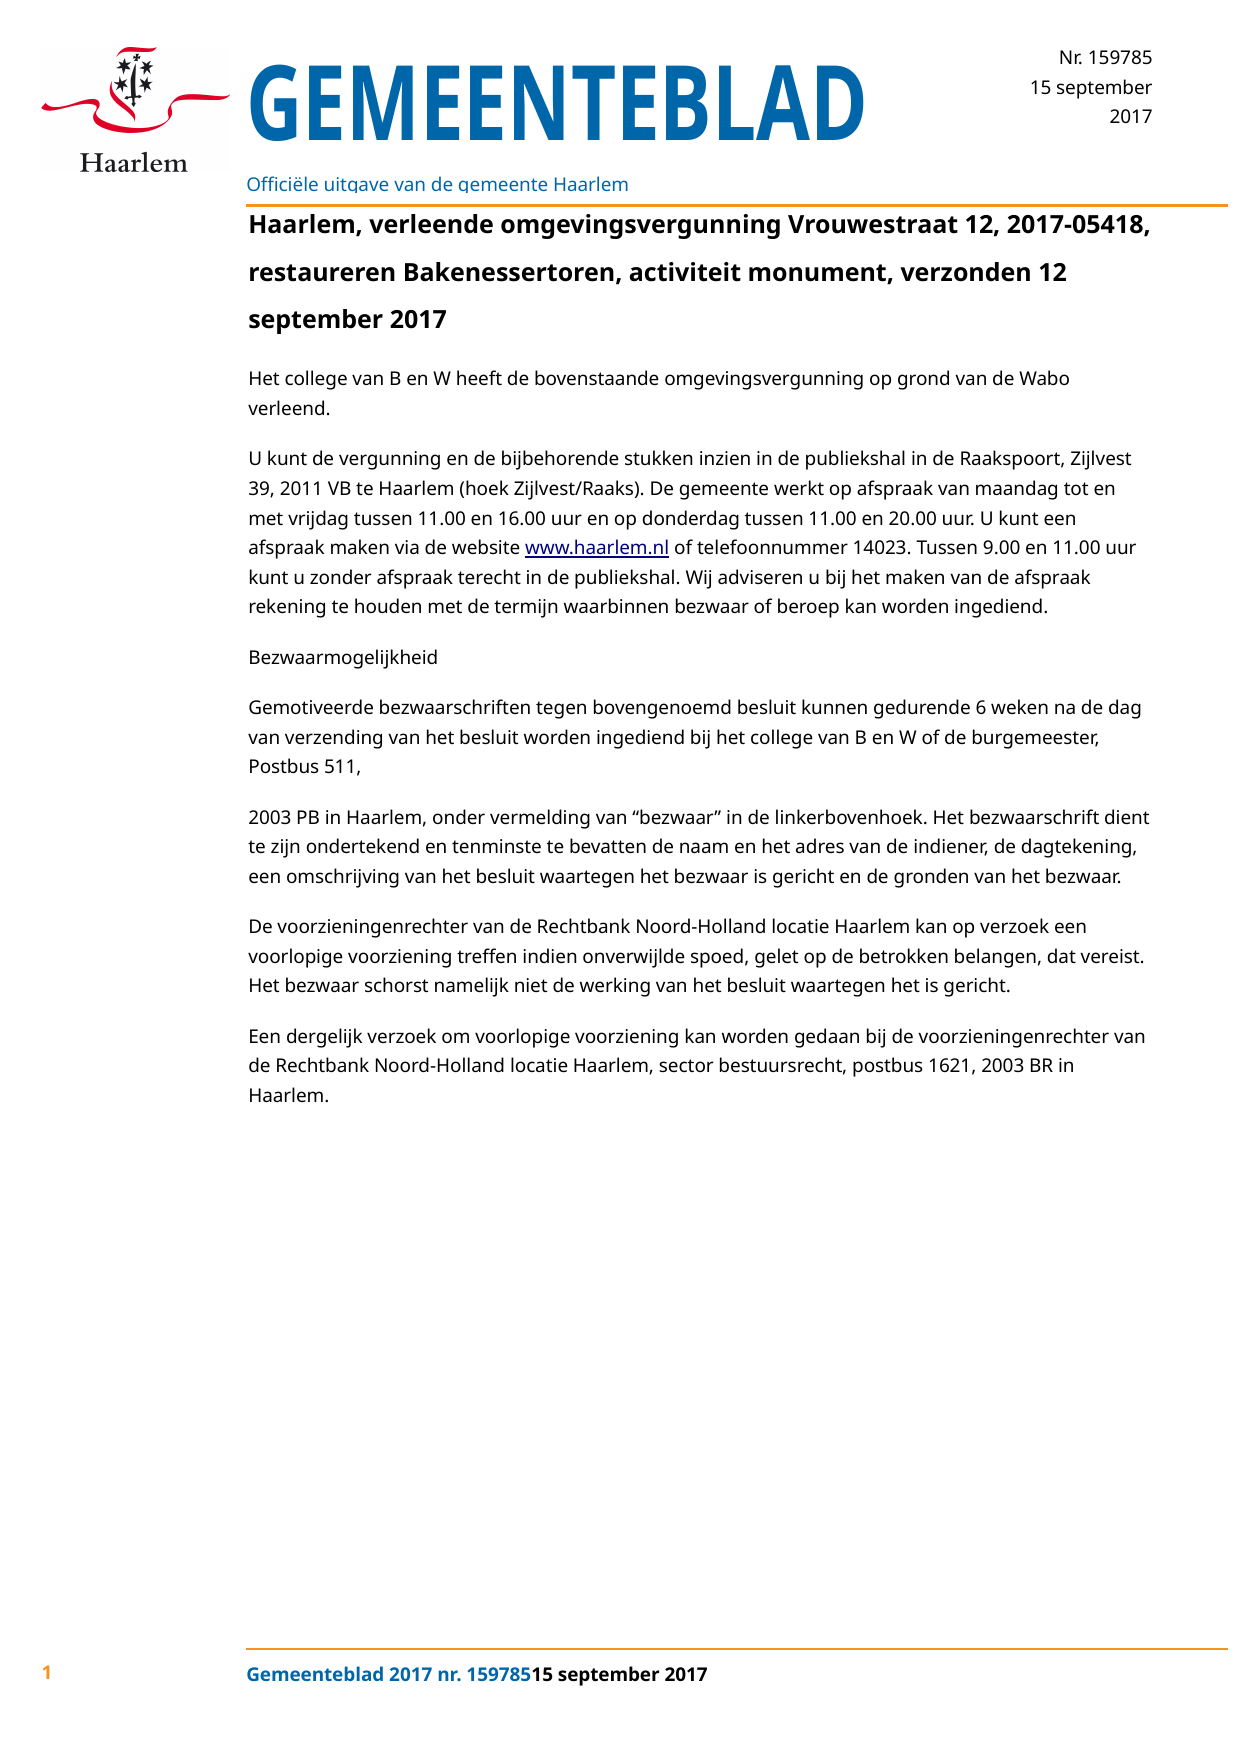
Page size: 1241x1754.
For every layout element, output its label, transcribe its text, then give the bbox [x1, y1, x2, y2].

text De voorzieningenrechter van de Rechtbank Noord-Holland locatie Haarlem kan op verzoek een voorlopige voorziening treffen indien onverwijlde spoed, gelet op de betrokken belangen, dat vereist. Het bezwaar schorst namelijk niet de werking van het besluit waartegen het is gericht. [248, 913, 1152, 998]
picture [41, 47, 231, 172]
text Gemotiveerde bezwaarschriften tegen bovengenoemd besluit kunnen gedurende 6 weken na de dag van verzending van het besluit worden ingediend bij het college van B en W of de burgemeester, Postbus 511, [248, 694, 1152, 779]
text U kunt de vergunning en de bijbehorende stukken inzien in de publiekshal in de Raakspoort, Zijlvest 39, 2011 VB te Haarlem (hoek Zijlvest/Raaks). De gemeente werkt op afspraak van maandag tot en met vrijdag tussen 11.00 en 16.00 uur en op donderdag tussen 11.00 en 20.00 uur. U kunt een afspraak maken via de website www.haarlem.nl of telefoonnummer 14023. Tussen 9.00 en 11.00 uur kunt u zonder afspraak terecht in de publiekshal. Wij adviseren u bij het maken van de afspraak rekening te houden met de termijn waarbinnen bezwaar of beroep kan worden ingediend. [248, 446, 1152, 619]
text Het college van B en W heeft de bovenstaande omgevingsvergunning op grond van de Wabo verleend. [248, 366, 1152, 421]
text 2003 PB in Haarlem, onder vermelding van “bezwaar” in de linkerbovenhoek. Het bezwaarschrift dient te zijn ondertekend en tenminste te bevatten de naam en het adres van de indiener, de dagtekening, een omschrijving van het besluit waartegen het bezwaar is gericht en de gronden van het bezwaar. [248, 804, 1152, 889]
text Een dergelijk verzoek om voorlopige voorziening kan worden gedaan bij de voorzieningenrechter van de Rechtbank Noord-Holland locatie Haarlem, sector bestuursrecht, postbus 1621, 2003 BR in Haarlem. [248, 1023, 1152, 1108]
text Bezwaarmogelijkheid [248, 644, 1152, 669]
text Haarlem, verleende omgevingsvergunning Vrouwestraat 12, 2017-05418, restaureren Bakenessertoren, activiteit monument, verzonden 12 september 2017 [248, 207, 1152, 336]
